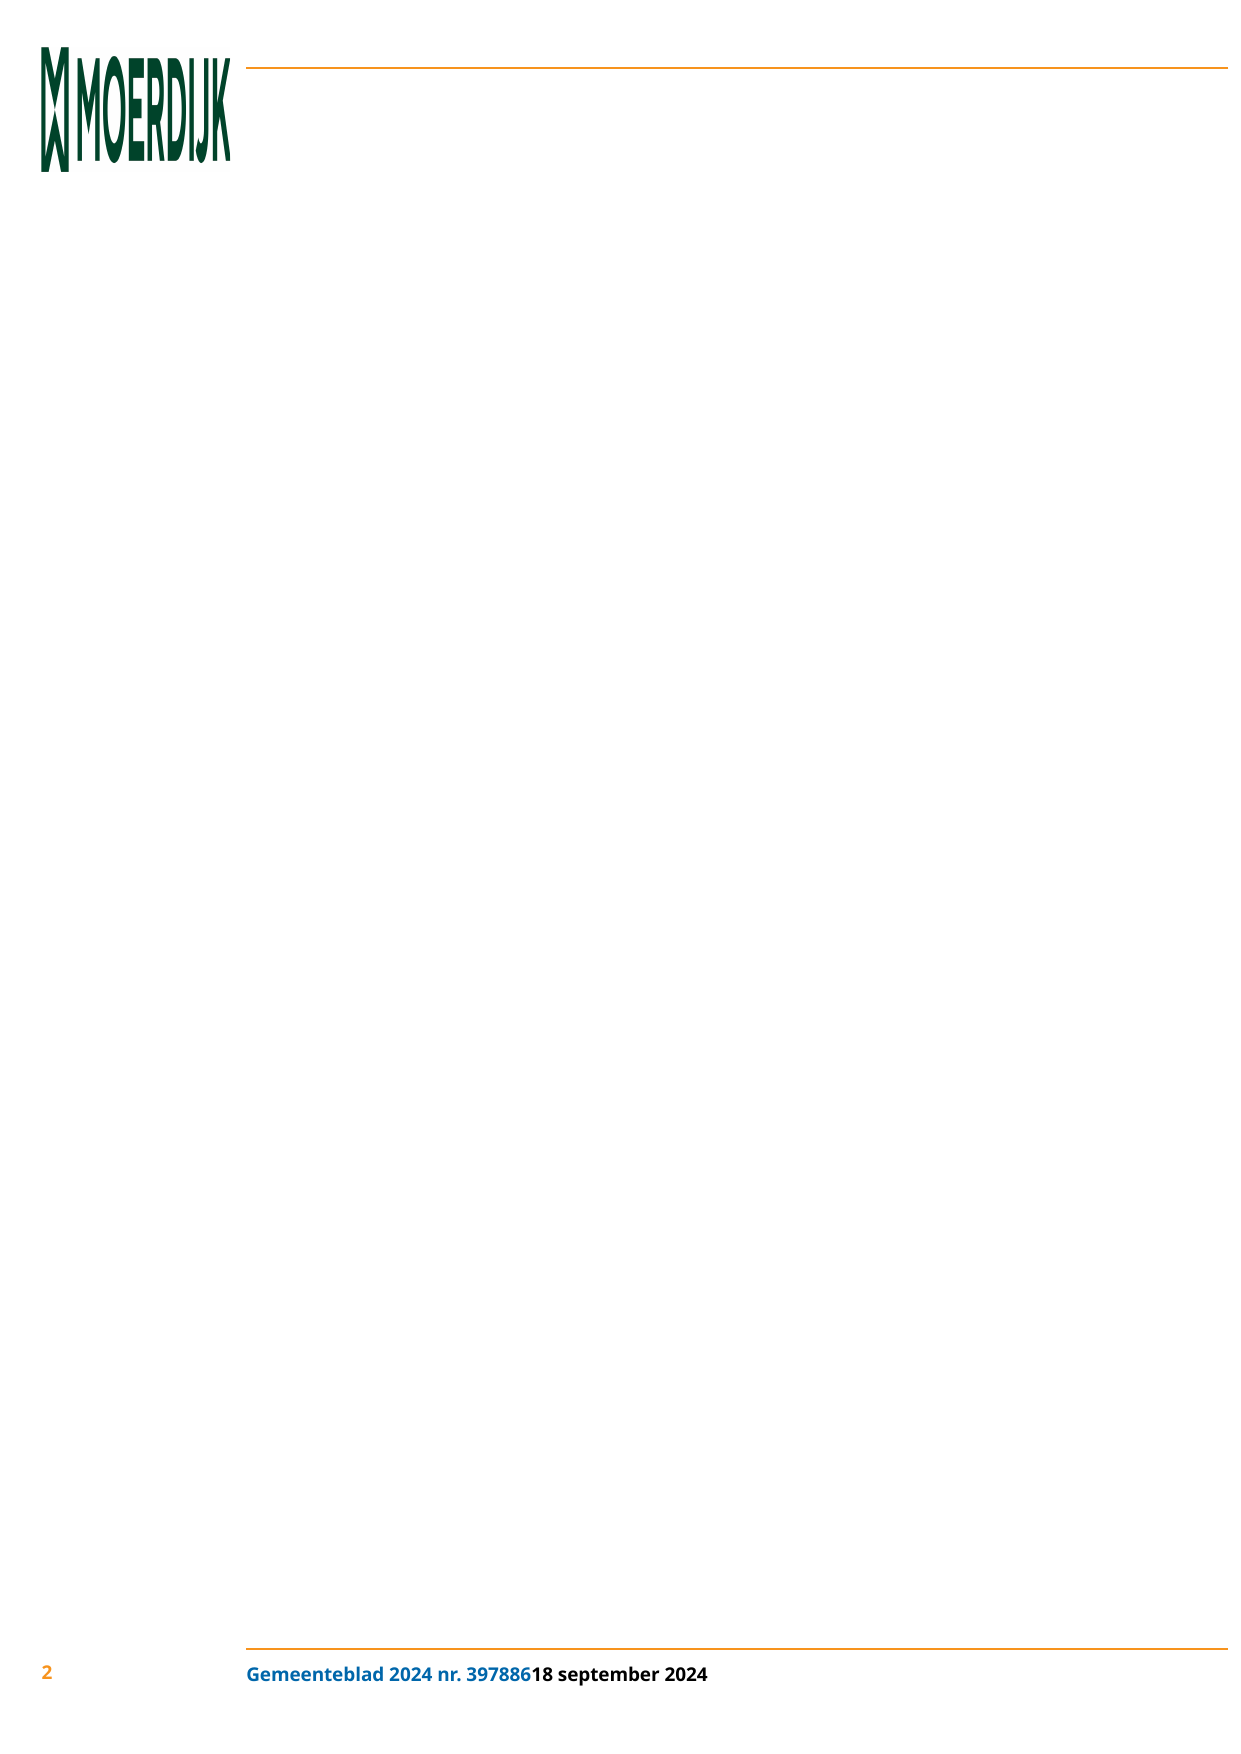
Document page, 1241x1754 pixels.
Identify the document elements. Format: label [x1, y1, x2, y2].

picture [41, 47, 231, 172]
